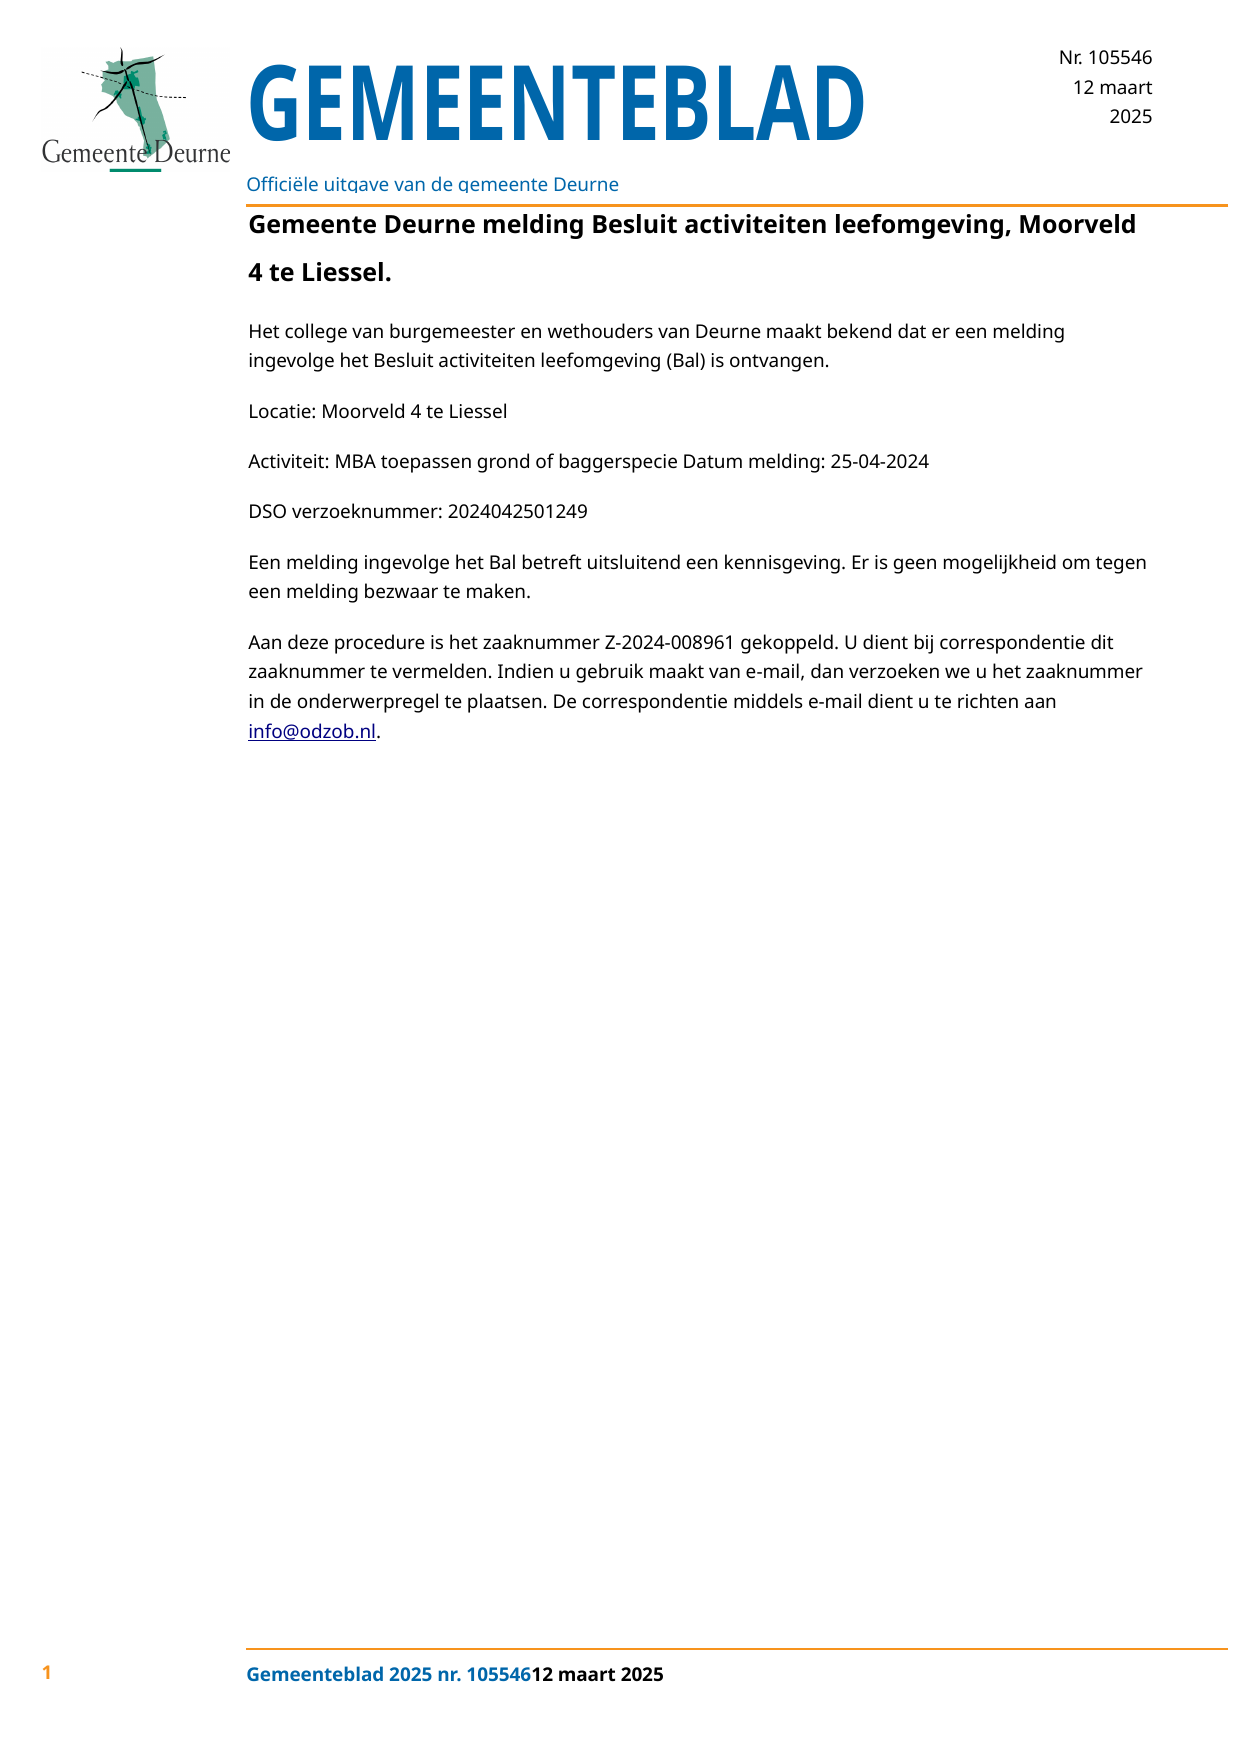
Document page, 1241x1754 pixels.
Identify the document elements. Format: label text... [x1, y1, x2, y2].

text Gemeente Deurne melding Besluit activiteiten leefomgeving, Moorveld 4 te Liessel. [248, 207, 1152, 288]
text Locatie: Moorveld 4 te Liessel [248, 398, 1152, 424]
text Het college van burgemeester en wethouders van Deurne maakt bekend dat er een melding ingevolge het Besluit activiteiten leefomgeving (Bal) is ontvangen. [248, 318, 1152, 373]
text Een melding ingevolge het Bal betreft uitsluitend een kennisgeving. Er is geen mogelijkheid om tegen een melding bezwaar te maken. [248, 549, 1152, 604]
text DSO verzoeknummer: 2024042501249 [248, 499, 1152, 524]
text Aan deze procedure is het zaaknummer Z-2024-008961 gekoppeld. U dient bij correspondentie dit zaaknummer te vermelden. Indien u gebruik maakt van e-mail, dan verzoeken we u het zaaknummer in de onderwerpregel te plaatsen. De correspondentie middels e-mail dient u te richten aan info@odzob.nl. [248, 629, 1152, 744]
picture [41, 47, 231, 172]
text Activiteit: MBA toepassen grond of baggerspecie Datum melding: 25-04-2024 [248, 448, 1152, 474]
